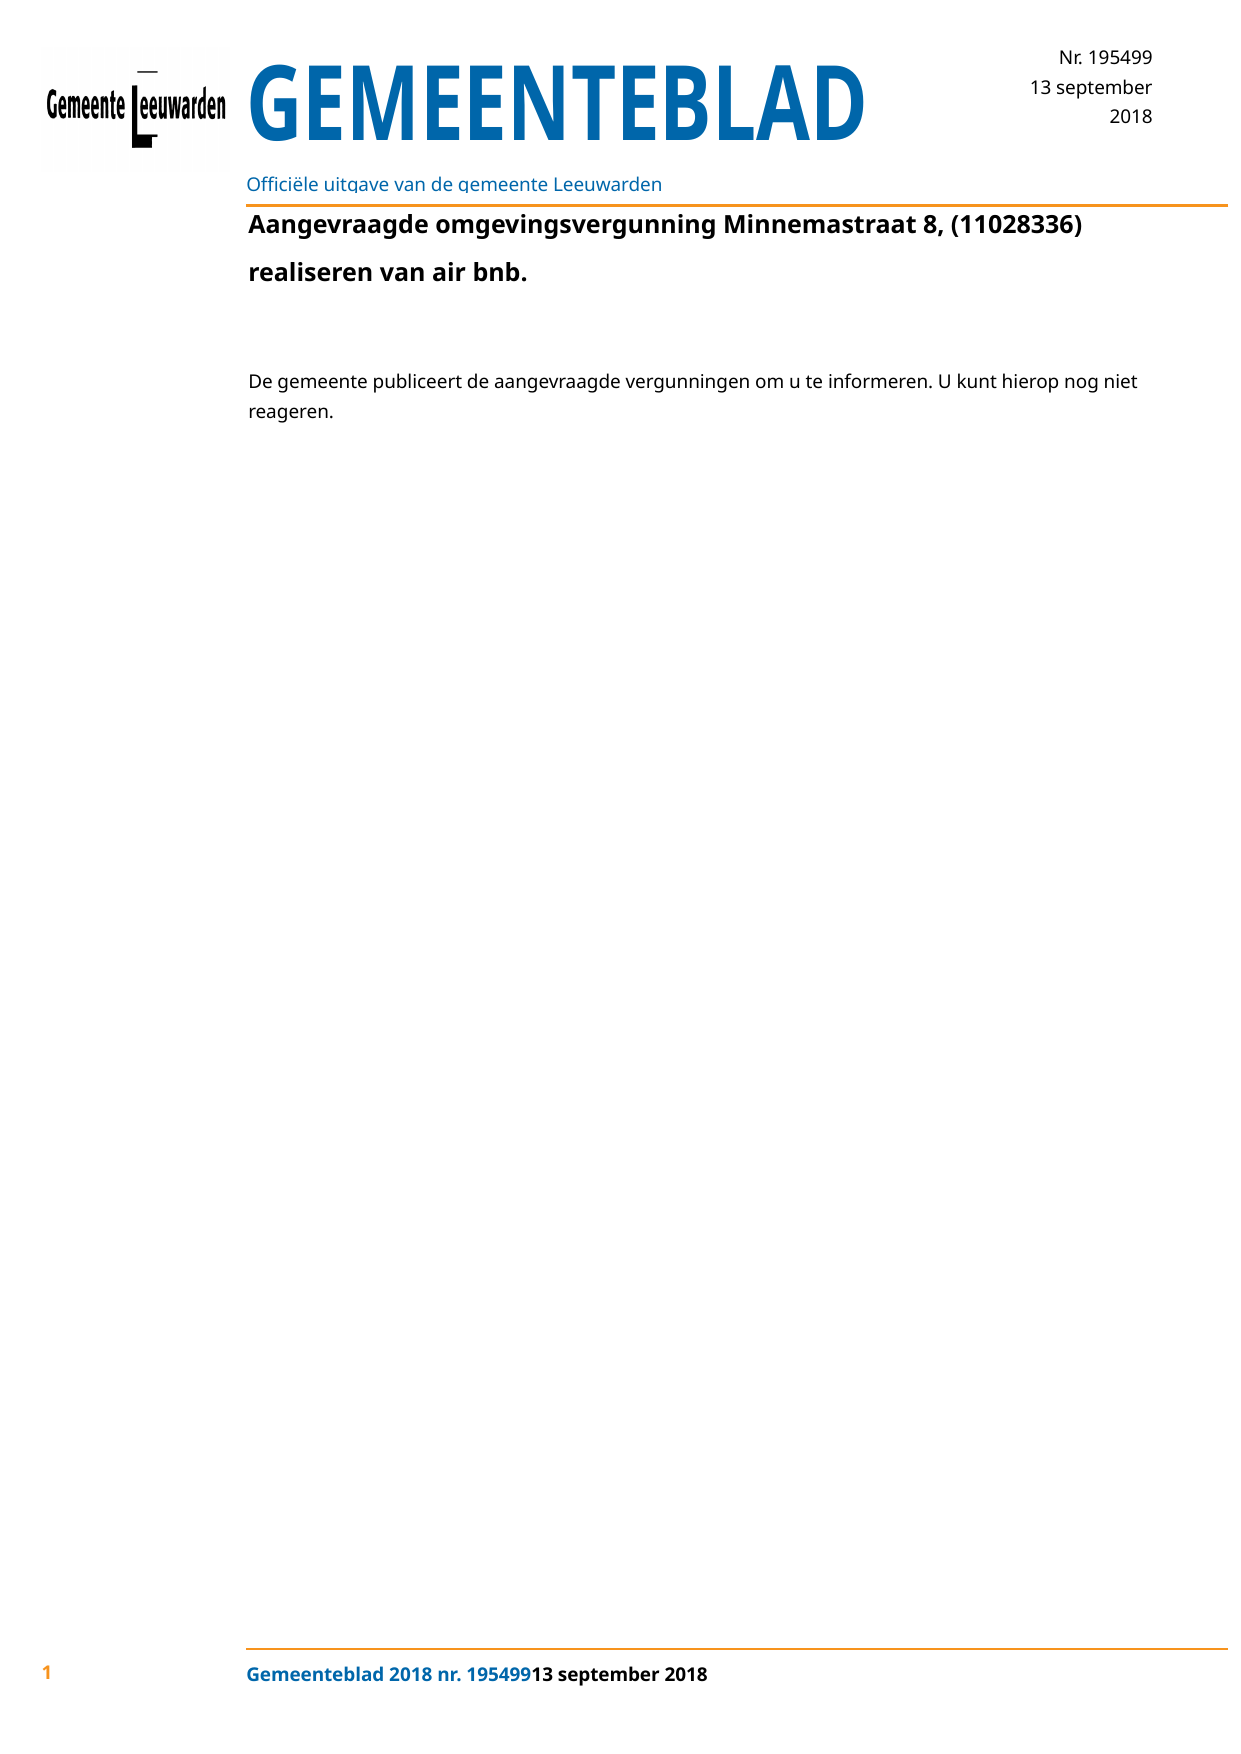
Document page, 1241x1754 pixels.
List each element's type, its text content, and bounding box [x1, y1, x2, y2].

text De gemeente publiceert de aangevraagde vergunningen om u te informeren. U kunt hierop nog niet reageren. [248, 368, 1152, 424]
picture [41, 47, 231, 172]
text Aangevraagde omgevingsvergunning Minnemastraat 8, (11028336) realiseren van air bnb. [248, 207, 1152, 288]
